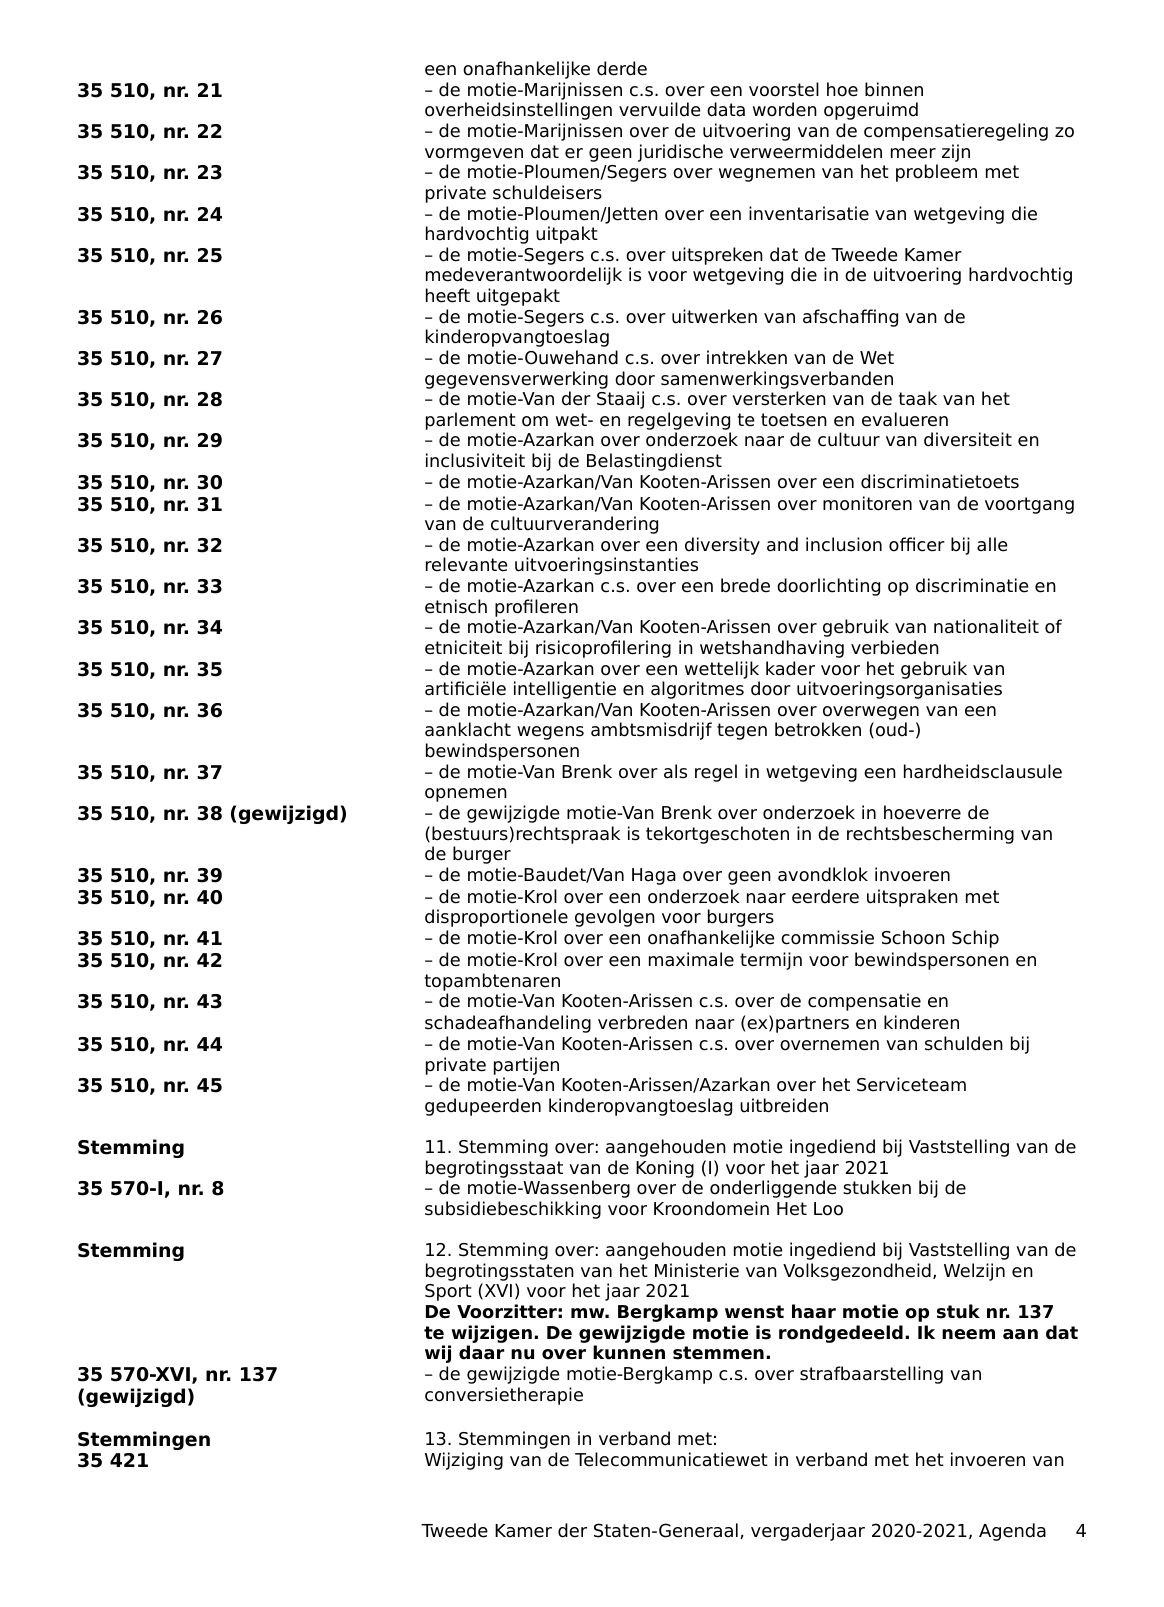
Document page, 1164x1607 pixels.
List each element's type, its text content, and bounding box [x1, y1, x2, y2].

table_cell – de motie-Azarkan/Van Kooten-Arissen over een discriminatietoets [418, 472, 1087, 493]
table_cell [401, 494, 418, 535]
table_cell – de motie-Segers c.s. over uitwerken van afschaffing van de kinderopvangtoeslag [418, 307, 1087, 348]
table_cell 35 570-XVI, nr. 137 (gewijzigd) [77, 1364, 401, 1408]
table_cell 35 510, nr. 41 [77, 928, 401, 950]
table_cell 35 510, nr. 24 [77, 204, 401, 245]
table_cell [401, 1302, 418, 1364]
table_cell 35 510, nr. 22 [77, 121, 401, 162]
table_cell 13. Stemmingen in verband met: [418, 1429, 1087, 1450]
table_cell – de motie-Azarkan c.s. over een brede doorlichting op discriminatie en etnisch profileren [418, 576, 1087, 617]
table_cell 35 510, nr. 21 [77, 80, 401, 121]
table_cell [401, 1364, 418, 1408]
table_cell [401, 162, 418, 203]
table_cell [401, 1116, 418, 1137]
table_cell [401, 245, 418, 307]
table_cell – de motie-Marijnissen over de uitvoering van de compensatieregeling zo vormgeven dat er geen juridische verweermiddelen meer zijn [418, 121, 1087, 162]
table_cell 35 510, nr. 28 [77, 389, 401, 430]
table_cell [401, 59, 418, 80]
table_cell 35 510, nr. 23 [77, 162, 401, 203]
table_cell [401, 865, 418, 887]
table_cell – de gewijzigde motie-Bergkamp c.s. over strafbaarstelling van conversietherapie [418, 1364, 1087, 1408]
table_cell [401, 348, 418, 389]
table_cell [401, 1240, 418, 1302]
table_cell 35 510, nr. 45 [77, 1075, 401, 1116]
table_cell [401, 576, 418, 617]
table_cell – de motie-Krol over een maximale termijn voor bewindspersonen en topambtenaren [418, 950, 1087, 991]
table_cell – de motie-Van Kooten-Arissen c.s. over overnemen van schulden bij private partijen [418, 1034, 1087, 1075]
table_cell 35 510, nr. 32 [77, 535, 401, 576]
table_cell 35 510, nr. 40 [77, 887, 401, 928]
table_cell 35 510, nr. 44 [77, 1034, 401, 1075]
table_cell [401, 659, 418, 700]
table_cell 35 510, nr. 34 [77, 617, 401, 658]
table_cell – de motie-Van Kooten-Arissen c.s. over de compensatie en [418, 991, 1087, 1013]
table_cell – de motie-Baudet/Van Haga over geen avondklok invoeren [418, 865, 1087, 887]
table_cell [418, 1408, 1087, 1428]
table_cell 35 570-I, nr. 8 [77, 1178, 401, 1219]
table_cell – de motie-Krol over een onafhankelijke commissie Schoon Schip [418, 928, 1087, 950]
table_cell [401, 950, 418, 991]
table_cell 35 510, nr. 25 [77, 245, 401, 307]
table_cell [77, 1220, 401, 1240]
table_cell [401, 389, 418, 430]
table_cell – de motie-Azarkan/Van Kooten-Arissen over gebruik van nationaliteit of etniciteit bij risicoprofilering in wetshandhaving verbieden [418, 617, 1087, 658]
table_cell [401, 1408, 418, 1428]
table_cell – de motie-Ploumen/Jetten over een inventarisatie van wetgeving die hardvochtig uitpakt [418, 204, 1087, 245]
table_cell 35 510, nr. 43 [77, 991, 401, 1013]
table_cell 35 510, nr. 31 [77, 494, 401, 535]
table_cell een onafhankelijke derde [418, 59, 1087, 80]
table_cell – de gewijzigde motie-Van Brenk over onderzoek in hoeverre de (bestuurs)rechtspraak is tekortgeschoten in de rechtsbescherming van de burger [418, 803, 1087, 865]
table_cell – de motie-Wassenberg over de onderliggende stukken bij de subsidiebeschikking voor Kroondomein Het Loo [418, 1178, 1087, 1219]
table_cell – de motie-Ouwehand c.s. over intrekken van de Wet gegevensverwerking door samenwerkingsverbanden [418, 348, 1087, 389]
table_cell [77, 59, 401, 80]
table_cell [418, 1220, 1087, 1240]
table_cell [401, 700, 418, 762]
table_cell [401, 307, 418, 348]
table_cell – de motie-Azarkan over een wettelijk kader voor het gebruik van artificiële intelligentie en algoritmes door uitvoeringsorganisaties [418, 659, 1087, 700]
table_cell [401, 80, 418, 121]
table_cell – de motie-Van Brenk over als regel in wetgeving een hardheidsclausule opnemen [418, 762, 1087, 803]
table_cell 35 510, nr. 30 [77, 472, 401, 493]
table_cell [401, 1178, 418, 1219]
table_cell [401, 1075, 418, 1116]
table_cell schadeafhandeling verbreden naar (ex)partners en kinderen [418, 1013, 1087, 1034]
table_cell – de motie-Azarkan over een diversity and inclusion officer bij alle relevante uitvoeringsinstanties [418, 535, 1087, 576]
table_cell [401, 1429, 418, 1450]
table_cell 35 510, nr. 39 [77, 865, 401, 887]
table_cell [401, 121, 418, 162]
table_cell [77, 1408, 401, 1428]
table_cell 12. Stemming over: aangehouden motie ingediend bij Vaststelling van de begrotingsstaten van het Ministerie van Volksgezondheid, Welzijn en Sport (XVI) voor het jaar 2021 [418, 1240, 1087, 1302]
table_cell – de motie-Azarkan/Van Kooten-Arissen over overwegen van een aanklacht wegens ambtsmisdrijf tegen betrokken (oud-) bewindspersonen [418, 700, 1087, 762]
table_cell [77, 1013, 401, 1034]
table_cell 35 510, nr. 42 [77, 950, 401, 991]
table_cell [77, 1116, 401, 1137]
table_cell [401, 535, 418, 576]
table_cell [401, 1220, 418, 1240]
table_cell – de motie-Azarkan over onderzoek naar de cultuur van diversiteit en inclusiviteit bij de Belastingdienst [418, 430, 1087, 472]
table_cell [401, 617, 418, 658]
table_cell – de motie-Segers c.s. over uitspreken dat de Tweede Kamer medeverantwoordelijk is voor wetgeving die in de uitvoering hardvochtig heeft uitgepakt [418, 245, 1087, 307]
table_cell De Voorzitter: mw. Bergkamp wenst haar motie op stuk nr. 137 te wijzigen. De gewijzigde motie is rondgedeeld. Ik neem aan dat wij daar nu over kunnen stemmen. [418, 1302, 1087, 1364]
table_cell [401, 803, 418, 865]
table_cell 35 510, nr. 38 (gewijzigd) [77, 803, 401, 865]
table_cell 35 510, nr. 37 [77, 762, 401, 803]
table_cell Stemming [77, 1137, 401, 1178]
table_cell Stemming [77, 1240, 401, 1302]
table_cell 35 510, nr. 33 [77, 576, 401, 617]
table_cell [401, 928, 418, 950]
table_cell [401, 1034, 418, 1075]
table_cell – de motie-Marijnissen c.s. over een voorstel hoe binnen overheidsinstellingen vervuilde data worden opgeruimd [418, 80, 1087, 121]
table_cell 35 510, nr. 27 [77, 348, 401, 389]
table_cell – de motie-Van der Staaij c.s. over versterken van de taak van het parlement om wet- en regelgeving te toetsen en evalueren [418, 389, 1087, 430]
table_cell [418, 1116, 1087, 1137]
table_cell – de motie-Ploumen/Segers over wegnemen van het probleem met private schuldeisers [418, 162, 1087, 203]
table_cell [401, 887, 418, 928]
table_cell – de motie-Van Kooten-Arissen/Azarkan over het Serviceteam gedupeerden kinderopvangtoeslag uitbreiden [418, 1075, 1087, 1116]
table_cell [401, 430, 418, 472]
table_cell 11. Stemming over: aangehouden motie ingediend bij Vaststelling van de begrotingsstaat van de Koning (I) voor het jaar 2021 [418, 1137, 1087, 1178]
table_cell [401, 472, 418, 493]
table_cell [401, 1013, 418, 1034]
table_cell [401, 1137, 418, 1178]
table_cell [401, 204, 418, 245]
table_cell [401, 991, 418, 1013]
table_cell Wijziging van de Telecommunicatiewet in verband met het invoeren van [418, 1450, 1087, 1472]
table_cell [401, 1450, 418, 1472]
table_cell [401, 762, 418, 803]
table_cell 35 421 [77, 1450, 401, 1472]
table_cell 35 510, nr. 36 [77, 700, 401, 762]
table_cell 35 510, nr. 26 [77, 307, 401, 348]
table_cell [77, 1302, 401, 1364]
table_cell – de motie-Azarkan/Van Kooten-Arissen over monitoren van de voortgang van de cultuurverandering [418, 494, 1087, 535]
table_cell Stemmingen [77, 1429, 401, 1450]
table_cell 35 510, nr. 29 [77, 430, 401, 472]
table_cell 35 510, nr. 35 [77, 659, 401, 700]
table_cell – de motie-Krol over een onderzoek naar eerdere uitspraken met disproportionele gevolgen voor burgers [418, 887, 1087, 928]
